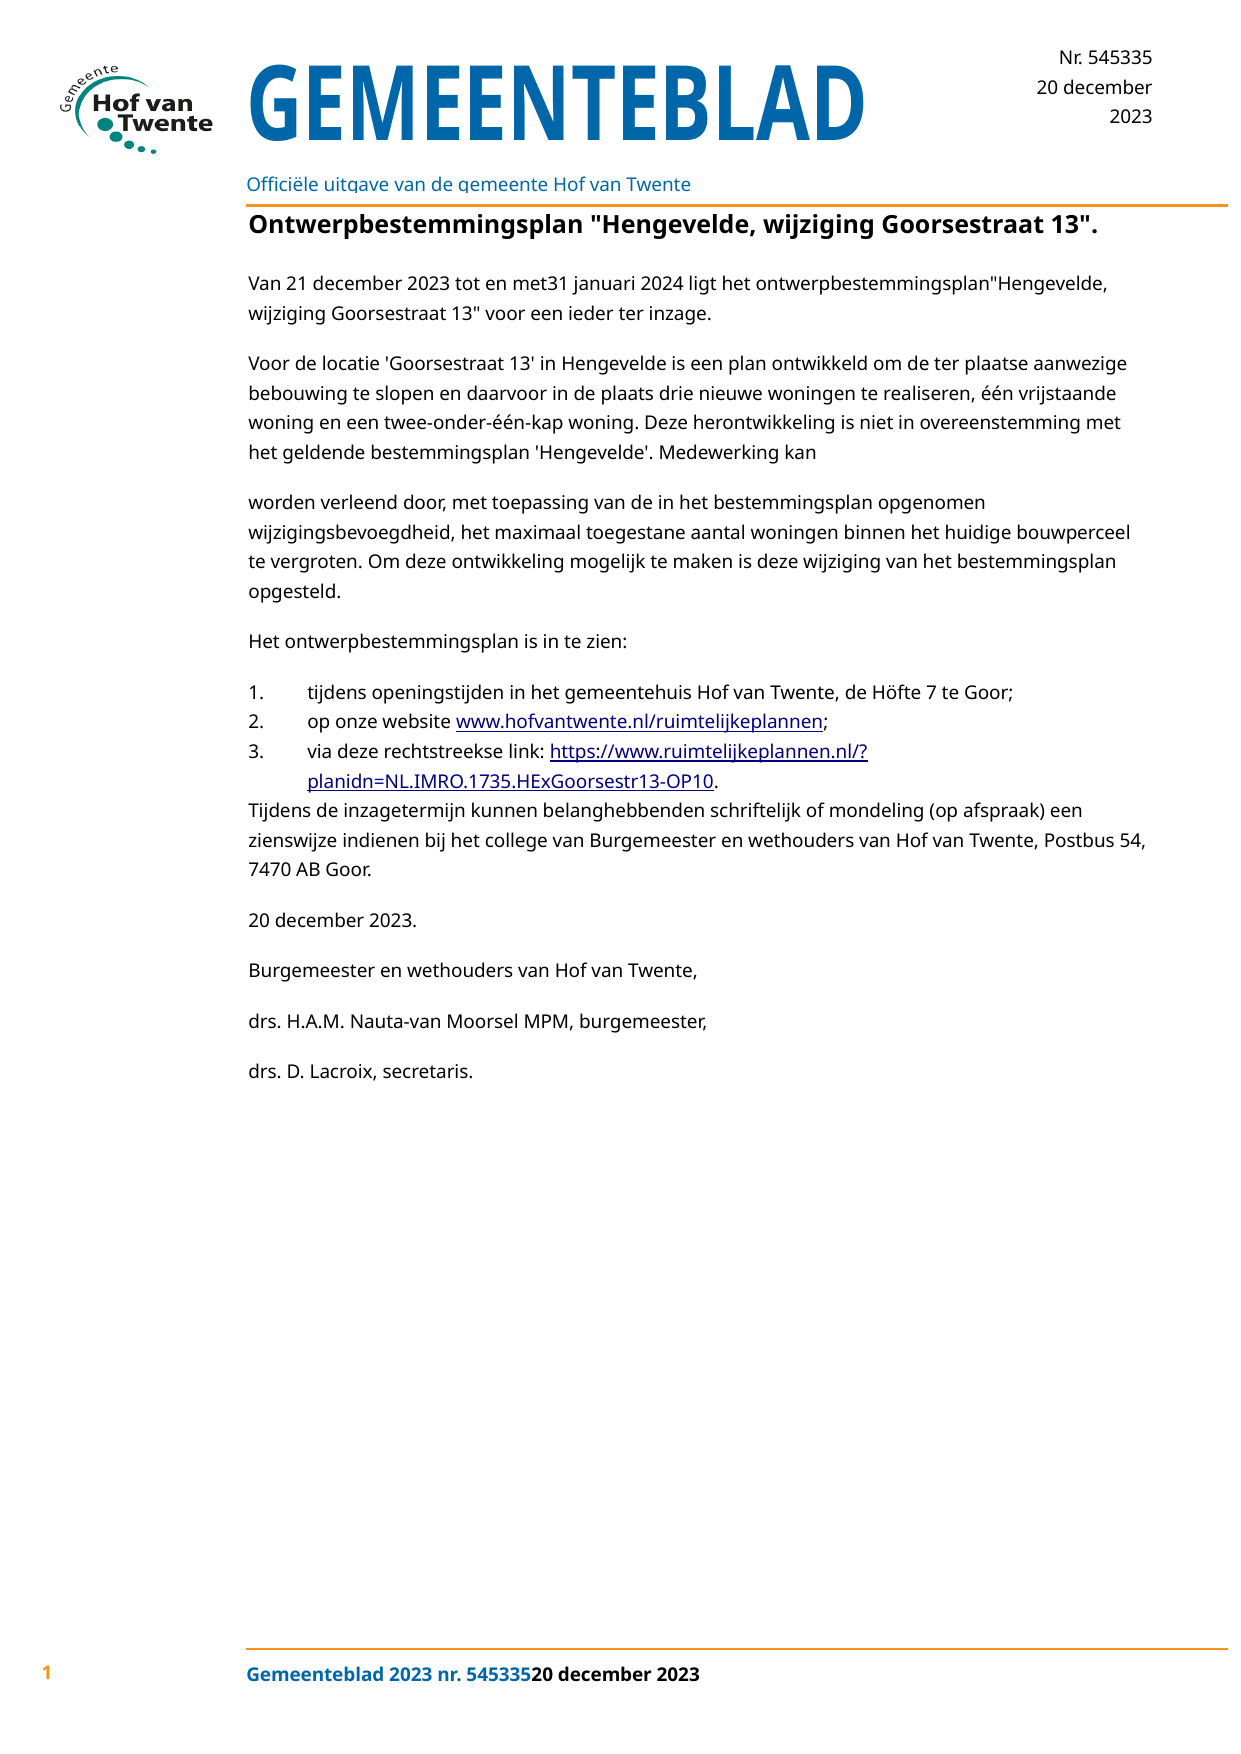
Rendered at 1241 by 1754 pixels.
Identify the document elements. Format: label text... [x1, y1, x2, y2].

text drs. D. Lacroix, secretaris. [248, 1058, 1152, 1084]
text Voor de locatie 'Goorsestraat 13' in Hengevelde is een plan ontwikkeld om de ter plaatse aanwezige bebouwing te slopen en daarvoor in de plaats drie nieuwe woningen te realiseren, één vrijstaande woning en een twee-onder-één-kap woning. Deze herontwikkeling is niet in overeenstemming met het geldende bestemmingsplan 'Hengevelde'. Medewerking kan [248, 350, 1152, 465]
picture [41, 47, 231, 172]
text Ontwerpbestemmingsplan "Hengevelde, wijziging Goorsestraat 13". [248, 207, 1152, 241]
text drs. H.A.M. Nauta-van Moorsel MPM, burgemeester, [248, 1008, 1152, 1033]
text worden verleend door, met toepassing van de in het bestemmingsplan opgenomen wijzigingsbevoegdheid, het maximaal toegestane aantal woningen binnen het huidige bouwperceel te vergroten. Om deze ontwikkeling mogelijk te maken is deze wijziging van het bestemmingsplan opgesteld. [248, 489, 1152, 604]
list op onze website www.hofvantwente.nl/ruimtelijkeplannen; [248, 709, 1152, 734]
text Van 21 december 2023 tot en met31 januari 2024 ligt het ontwerpbestemmingsplan"Hengevelde, wijziging Goorsestraat 13" voor een ieder ter inzage. [248, 270, 1152, 326]
text 20 december 2023. [248, 907, 1152, 933]
text Tijdens de inzagetermijn kunnen belanghebbenden schriftelijk of mondeling (op afspraak) een zienswijze indienen bij het college van Burgemeester en wethouders van Hof van Twente, Postbus 54, 7470 AB Goor. [248, 797, 1152, 882]
text Het ontwerpbestemmingsplan is in te zien: [248, 629, 1152, 654]
text Burgemeester en wethouders van Hof van Twente, [248, 957, 1152, 983]
list via deze rechtstreekse link: https://www.ruimtelijkeplannen.nl/?planidn=NL.IMRO.1735.HExGoorsestr13-OP10. [248, 738, 1152, 793]
list tijdens openingstijden in het gemeentehuis Hof van Twente, de Höfte 7 te Goor; [248, 679, 1152, 705]
